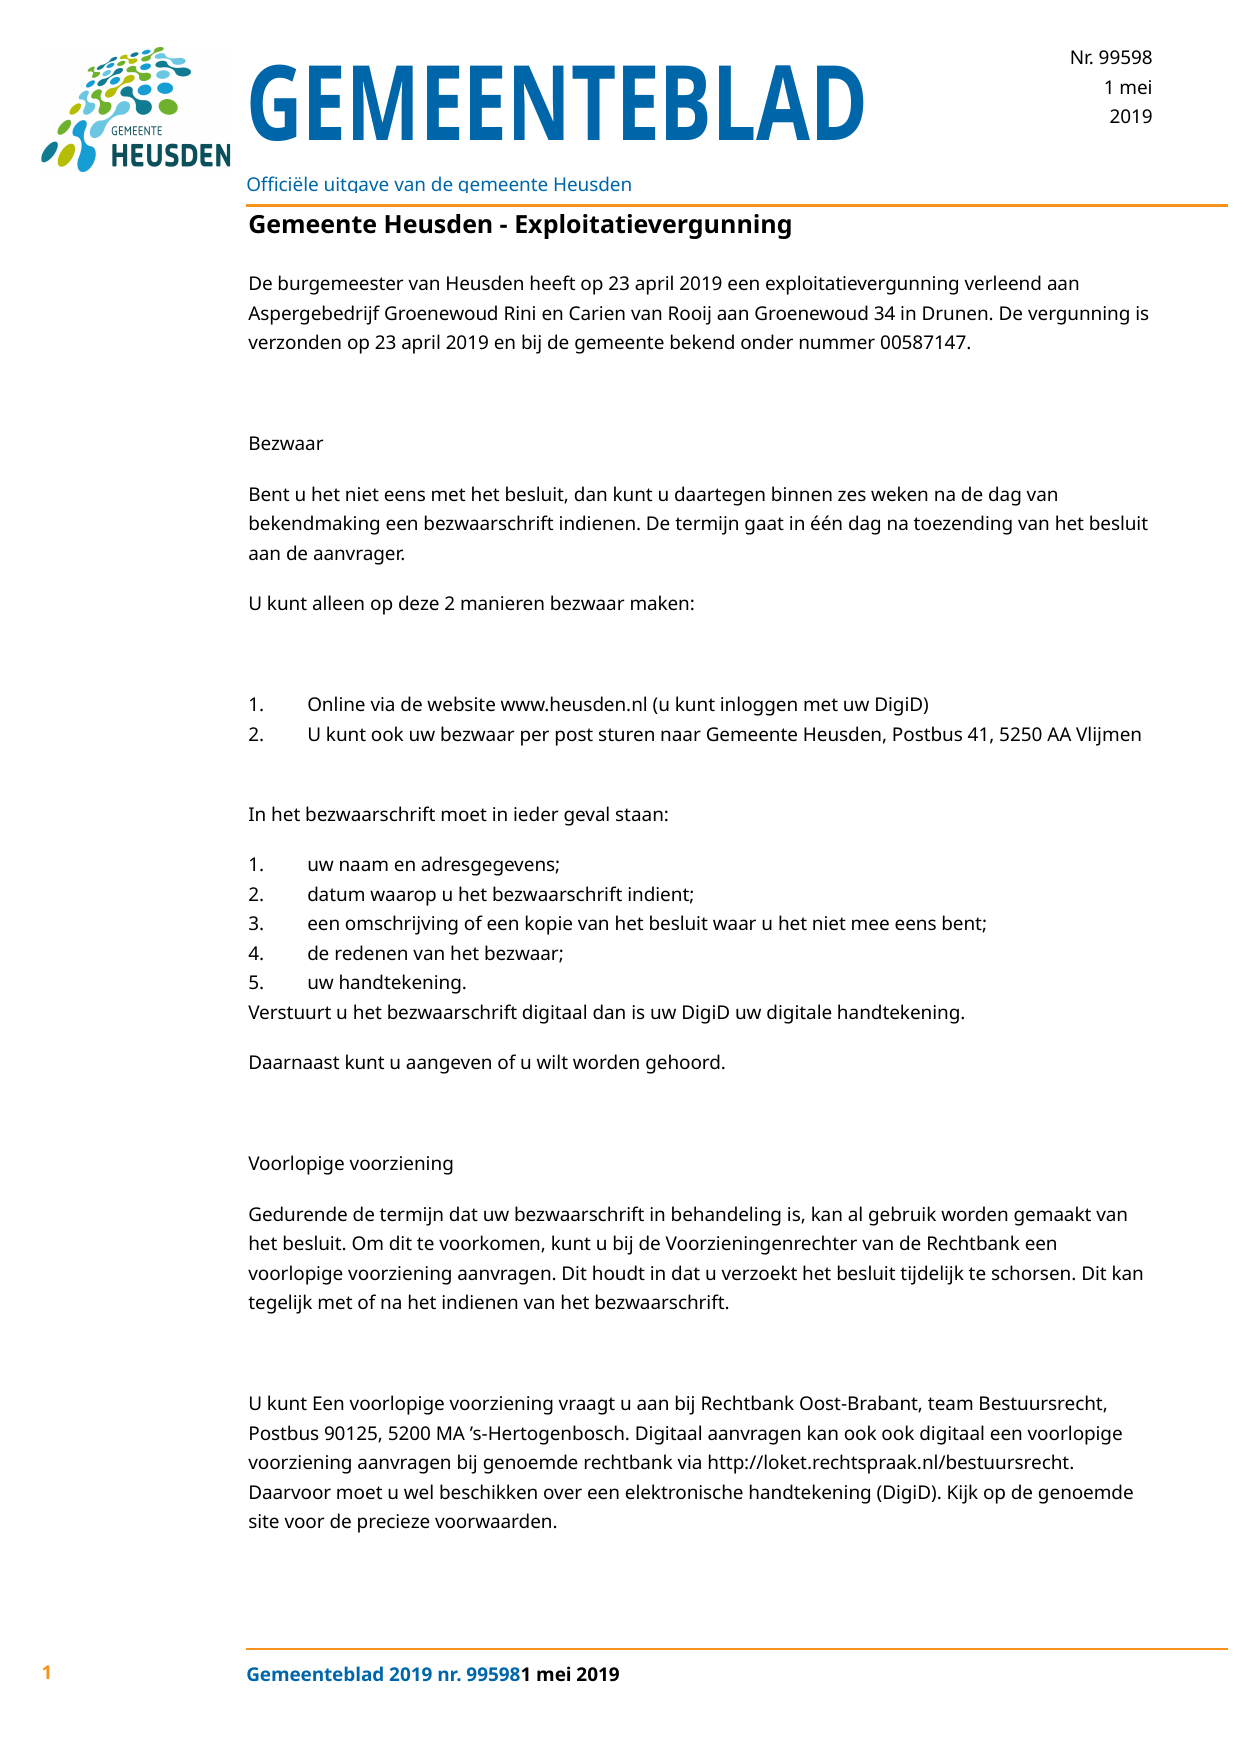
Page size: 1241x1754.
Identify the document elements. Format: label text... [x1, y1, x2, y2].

text Bent u het niet eens met het besluit, dan kunt u daartegen binnen zes weken na de dag van bekendmaking een bezwaarschrift indienen. De termijn gaat in één dag na toezending van het besluit aan de aanvrager. [248, 481, 1152, 566]
text Gedurende de termijn dat uw bezwaarschrift in behandeling is, kan al gebruik worden gemaakt van het besluit. Om dit te voorkomen, kunt u bij de Voorzieningenrechter van de Rechtbank een voorlopige voorziening aanvragen. Dit houdt in dat u verzoekt het besluit tijdelijk te schorsen. Dit kan tegelijk met of na het indienen van het bezwaarschrift. [248, 1201, 1152, 1315]
text Voorlopige voorziening [248, 1150, 1152, 1176]
list Online via de website www.heusden.nl (u kunt inloggen met uw DigiD) [248, 691, 1152, 717]
picture [41, 47, 231, 172]
list datum waarop u het bezwaarschrift indient; [248, 881, 1152, 906]
text In het bezwaarschrift moet in ieder geval staan: [248, 801, 1152, 826]
list een omschrijving of een kopie van het besluit waar u het niet mee eens bent; [248, 910, 1152, 936]
list de redenen van het bezwaar; [248, 940, 1152, 966]
text Gemeente Heusden - Exploitatievergunning [248, 207, 1152, 241]
text Bezwaar [248, 430, 1152, 456]
list U kunt ook uw bezwaar per post sturen naar Gemeente Heusden, Postbus 41, 5250 AA Vlijmen [248, 721, 1152, 746]
text U kunt alleen op deze 2 manieren bezwaar maken: [248, 590, 1152, 616]
text U kunt Een voorlopige voorziening vraagt u aan bij Rechtbank Oost-Brabant, team Bestuursrecht, Postbus 90125, 5200 MA ’s-Hertogenbosch. Digitaal aanvragen kan ook ook digitaal een voorlopige voorziening aanvragen bij genoemde rechtbank via http://loket.rechtspraak.nl/bestuursrecht. Daarvoor moet u wel beschikken over een elektronische handtekening (DigiD). Kijk op de genoemde site voor de precieze voorwaarden. [248, 1390, 1152, 1534]
text Verstuurt u het bezwaarschrift digitaal dan is uw DigiD uw digitale handtekening. [248, 999, 1152, 1025]
list uw handtekening. [248, 969, 1152, 995]
text Daarnaast kunt u aangeven of u wilt worden gehoord. [248, 1049, 1152, 1075]
list uw naam en adresgegevens; [248, 851, 1152, 877]
text De burgemeester van Heusden heeft op 23 april 2019 een exploitatievergunning verleend aan Aspergebedrijf Groenewoud Rini en Carien van Rooij aan Groenewoud 34 in Drunen. De vergunning is verzonden op 23 april 2019 en bij de gemeente bekend onder nummer 00587147. [248, 270, 1152, 355]
